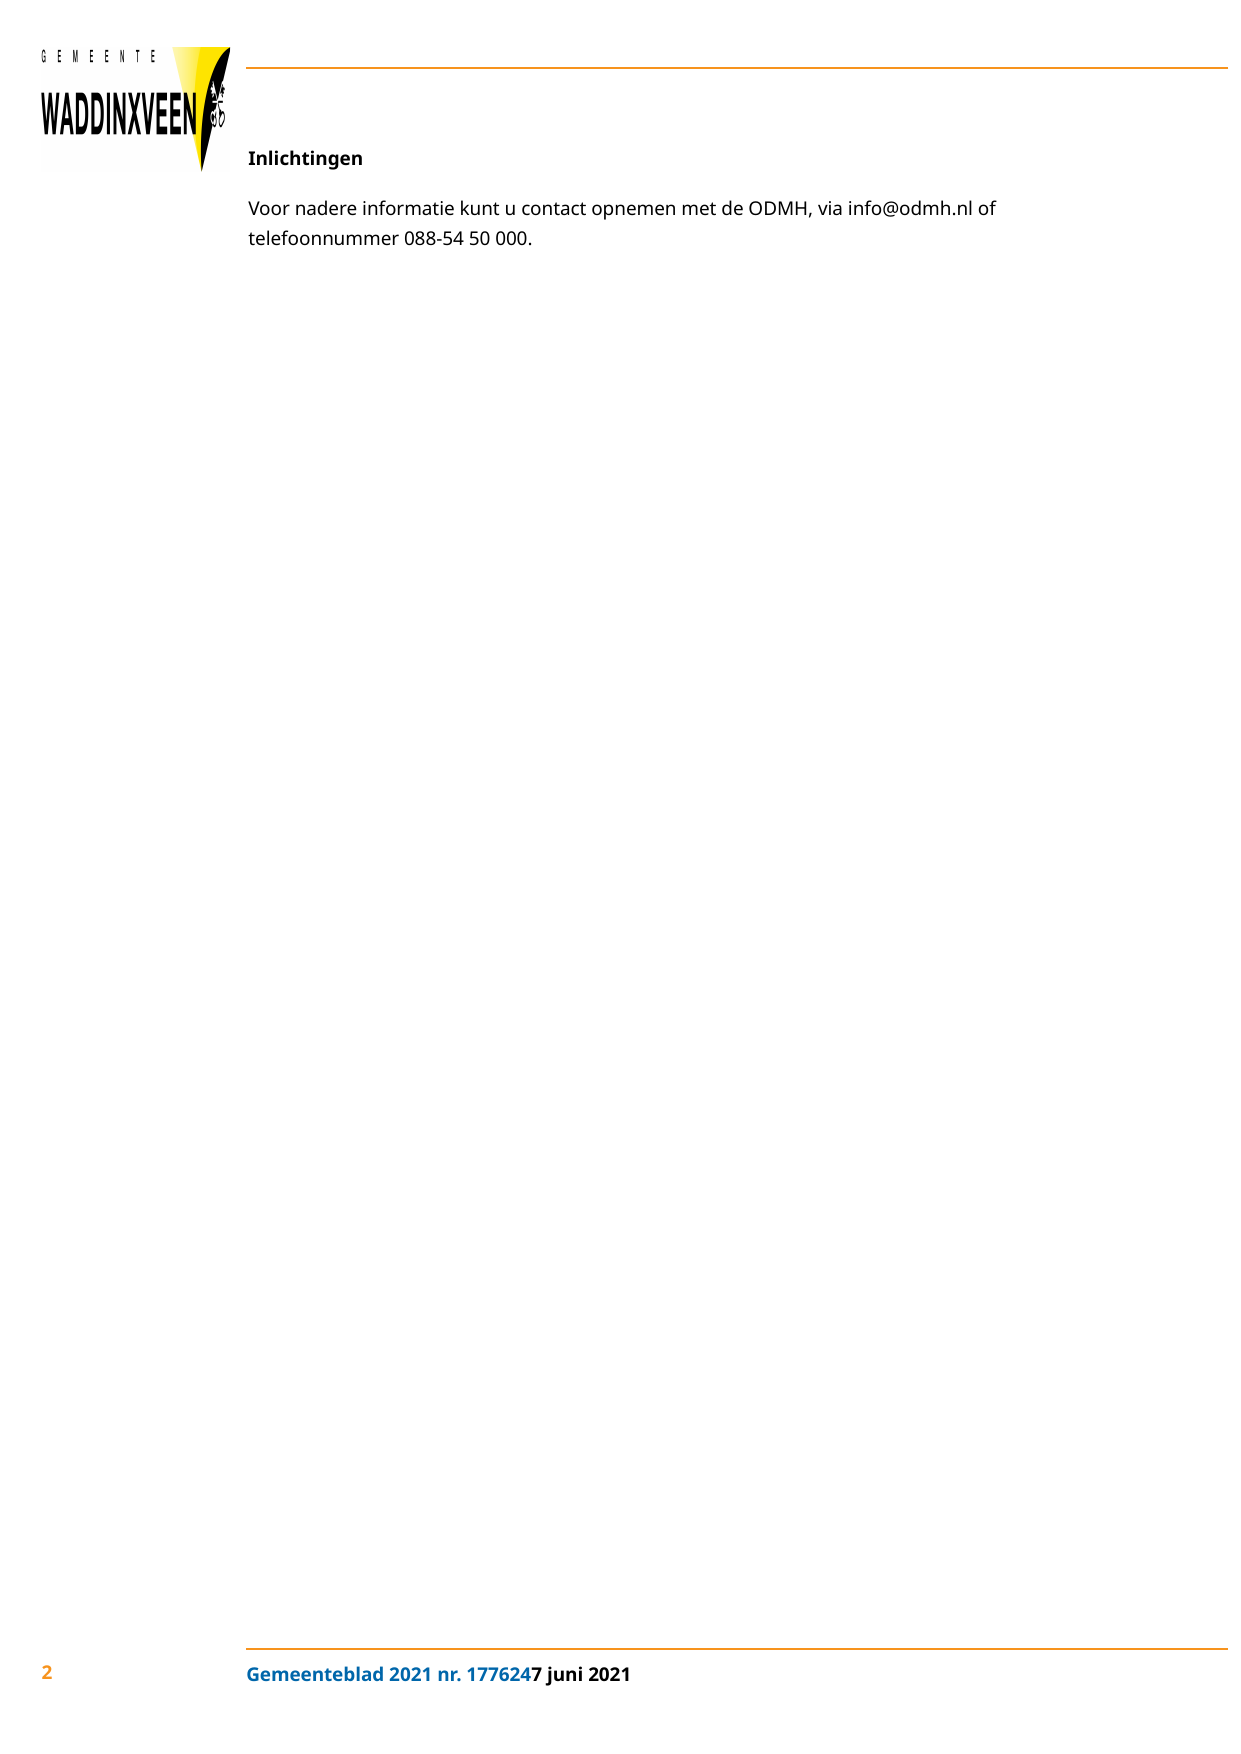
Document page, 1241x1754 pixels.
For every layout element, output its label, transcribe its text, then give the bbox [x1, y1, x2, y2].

text Voor nadere informatie kunt u contact opnemen met de ODMH, via info@odmh.nl of telefoonnummer 088-54 50 000. [248, 196, 1152, 251]
picture [41, 47, 231, 172]
text Inlichtingen [248, 145, 1152, 171]
